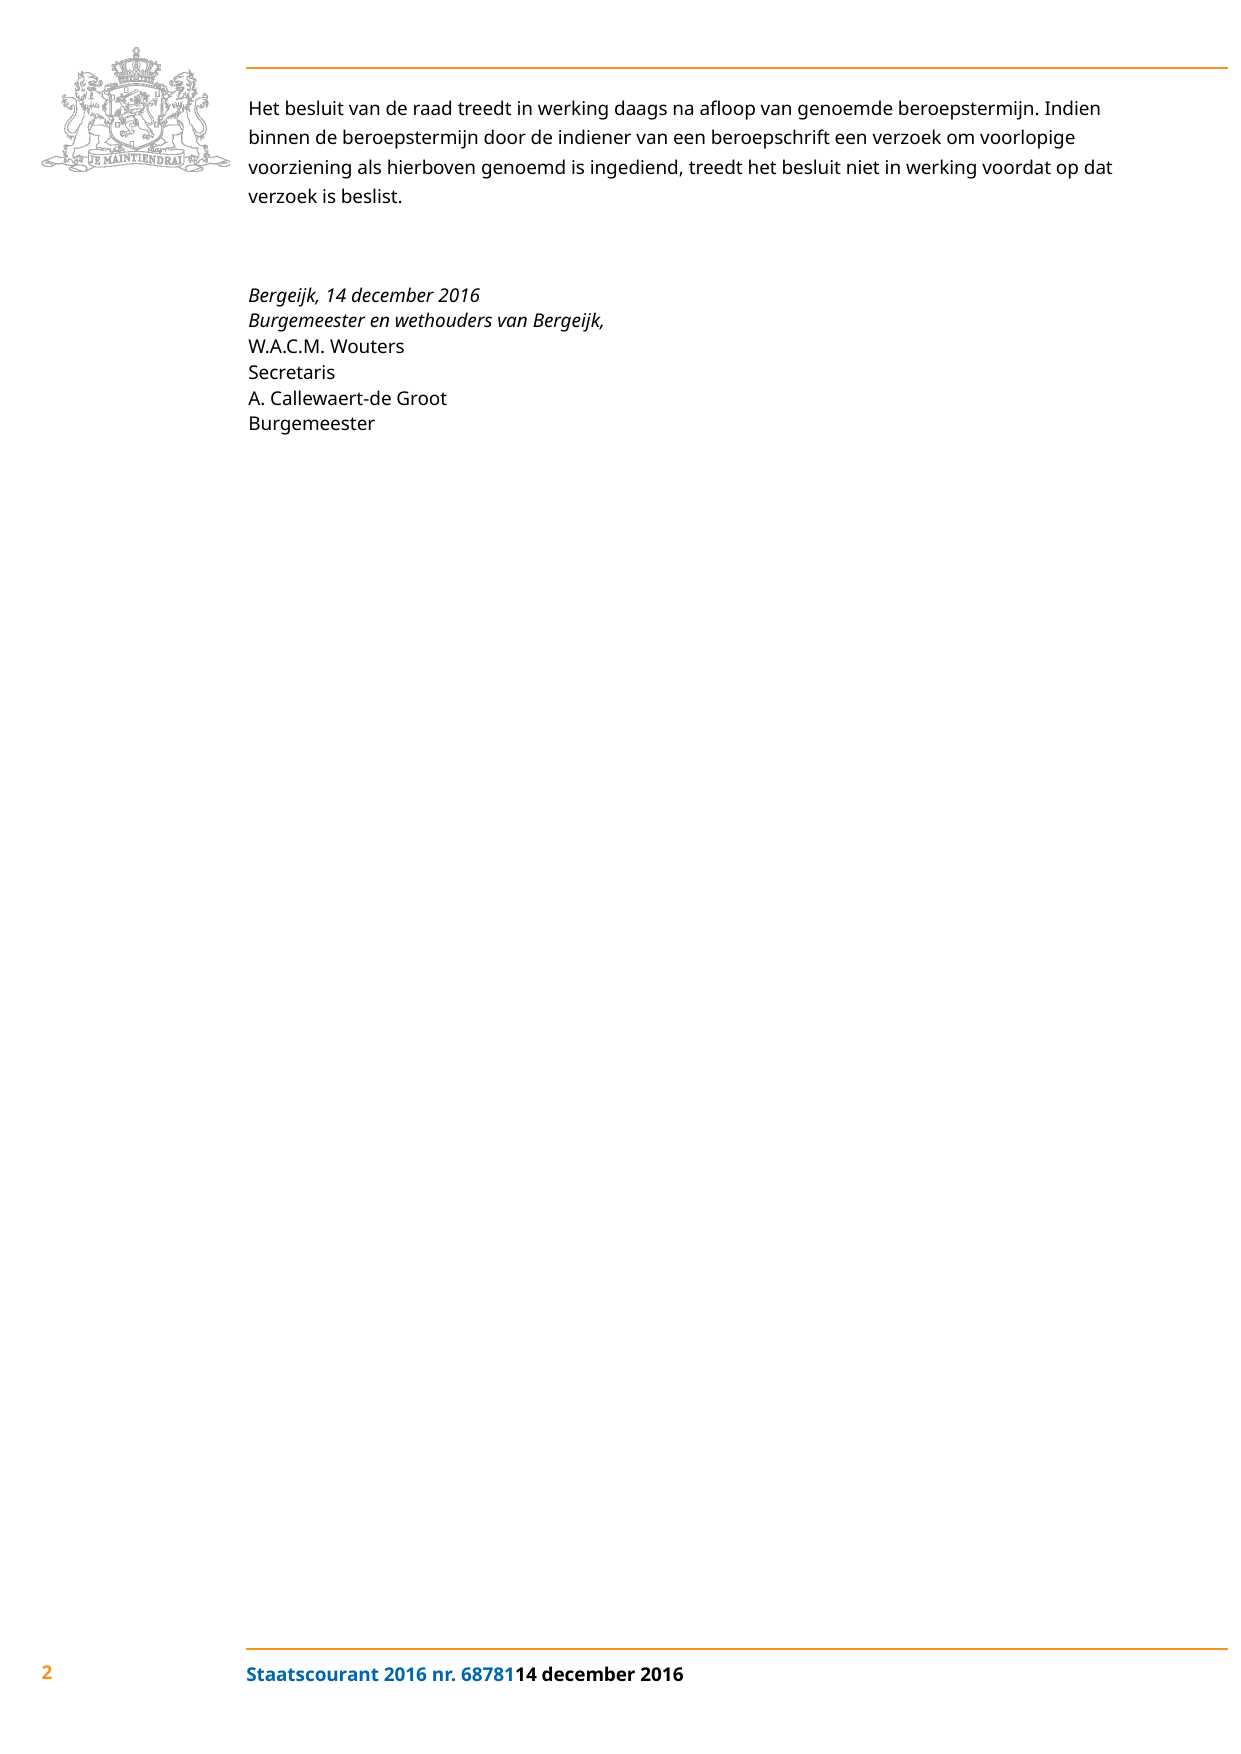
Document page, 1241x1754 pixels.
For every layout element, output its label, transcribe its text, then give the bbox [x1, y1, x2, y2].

picture [41, 47, 231, 172]
text Burgemeester [248, 410, 1152, 436]
text Secretaris [248, 359, 1152, 385]
text Het besluit van de raad treedt in werking daags na afloop van genoemde beroepstermijn. Indien binnen de beroepstermijn door de indiener van een beroepschrift een verzoek om voorlopige voorziening als hierboven genoemd is ingediend, treedt het besluit niet in werking voordat op dat verzoek is beslist. [248, 95, 1152, 209]
text Bergeijk, 14 december 2016 [248, 282, 1152, 307]
text A. Callewaert-de Groot [248, 385, 1152, 410]
text Burgemeester en wethouders van Bergeijk, [248, 307, 1152, 333]
text W.A.C.M. Wouters [248, 333, 1152, 359]
